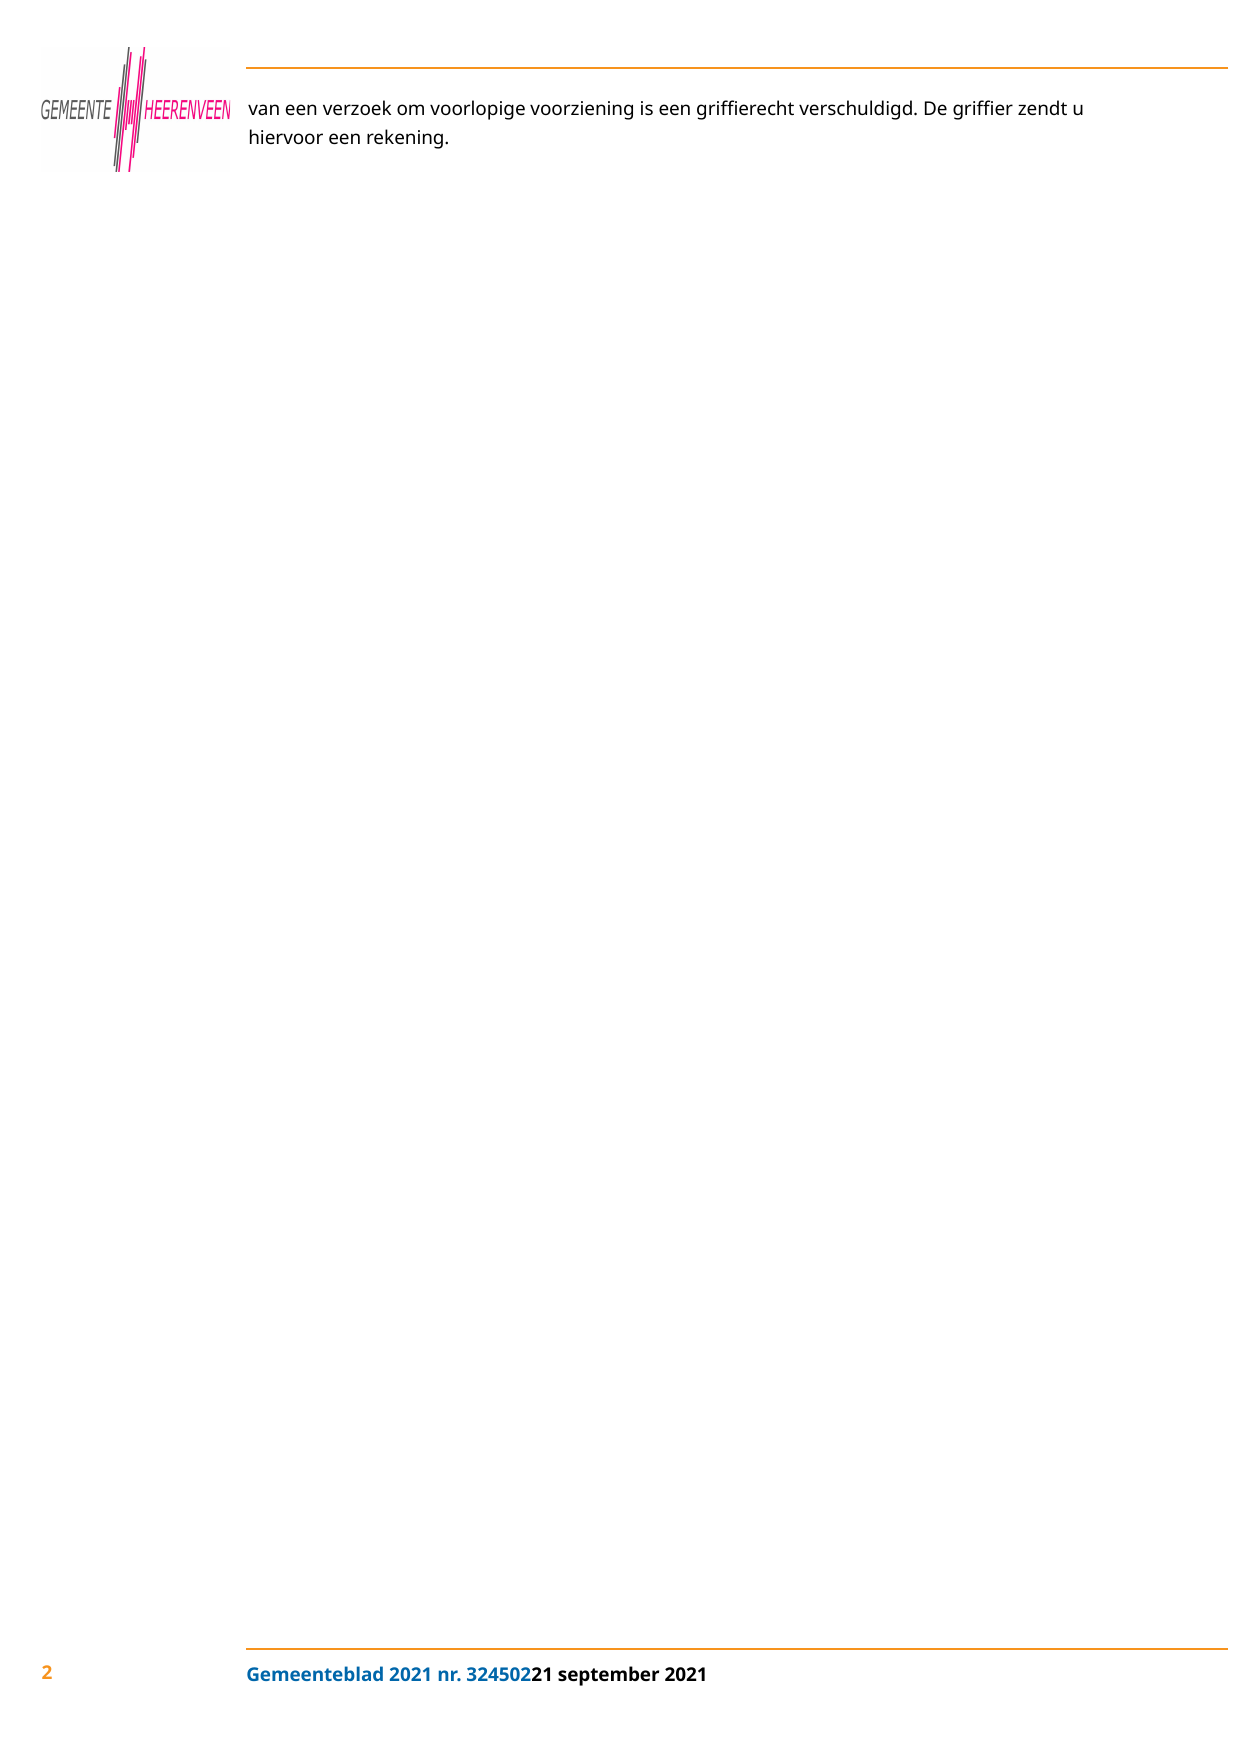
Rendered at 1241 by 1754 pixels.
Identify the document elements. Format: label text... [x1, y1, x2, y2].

picture [41, 47, 231, 172]
text van een verzoek om voorlopige voorziening is een griffierecht verschuldigd. De griffier zendt u hiervoor een rekening. [248, 95, 1152, 150]
